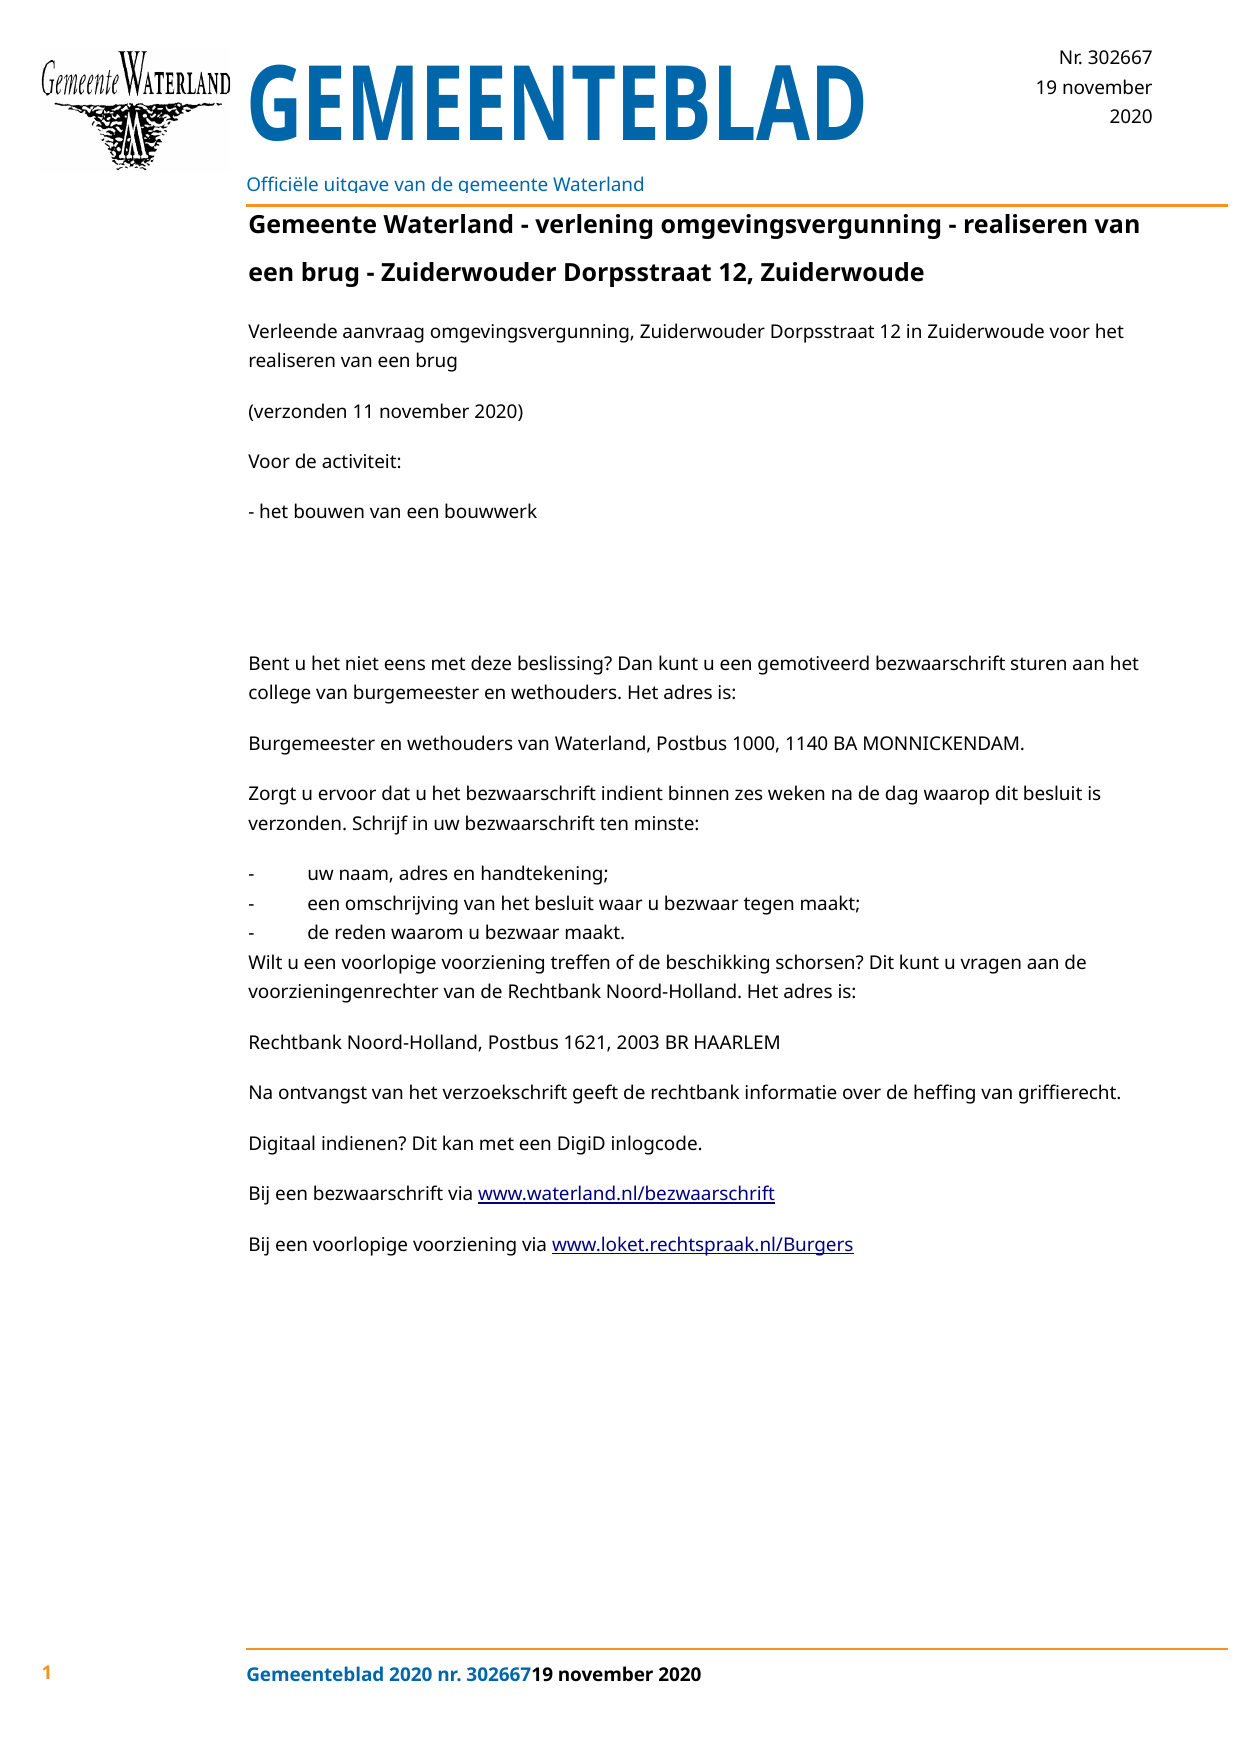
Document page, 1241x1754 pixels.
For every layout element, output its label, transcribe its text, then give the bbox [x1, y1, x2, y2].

list een omschrijving van het besluit waar u bezwaar tegen maakt; [248, 890, 1152, 916]
text Wilt u een voorlopige voorziening treffen of de beschikking schorsen? Dit kunt u vragen aan de voorzieningenrechter van de Rechtbank Noord-Holland. Het adres is: [248, 949, 1152, 1004]
text Digitaal indienen? Dit kan met een DigiD inlogcode. [248, 1130, 1152, 1156]
text Voor de activiteit: [248, 448, 1152, 474]
text Na ontvangst van het verzoekschrift geeft de rechtbank informatie over de heffing van griffierecht. [248, 1079, 1152, 1105]
text Verleende aanvraag omgevingsvergunning, Zuiderwouder Dorpsstraat 12 in Zuiderwoude voor het realiseren van een brug [248, 318, 1152, 373]
text Burgemeester en wethouders van Waterland, Postbus 1000, 1140 BA MONNICKENDAM. [248, 730, 1152, 756]
text Bij een bezwaarschrift via www.waterland.nl/bezwaarschrift [248, 1180, 1152, 1206]
text Zorgt u ervoor dat u het bezwaarschrift indient binnen zes weken na de dag waarop dit besluit is verzonden. Schrijf in uw bezwaarschrift ten minste: [248, 780, 1152, 836]
text Rechtbank Noord-Holland, Postbus 1621, 2003 BR HAARLEM [248, 1029, 1152, 1055]
text Bij een voorlopige voorziening via www.loket.rechtspraak.nl/Burgers [248, 1231, 1152, 1257]
text Gemeente Waterland - verlening omgevingsvergunning - realiseren van een brug - Zuiderwouder Dorpsstraat 12, Zuiderwoude [248, 207, 1152, 288]
picture [41, 47, 231, 172]
text Bent u het niet eens met deze beslissing? Dan kunt u een gemotiveerd bezwaarschrift sturen aan het college van burgemeester en wethouders. Het adres is: [248, 650, 1152, 705]
list de reden waarom u bezwaar maakt. [248, 919, 1152, 945]
text (verzonden 11 november 2020) [248, 398, 1152, 424]
list uw naam, adres en handtekening; [248, 860, 1152, 886]
text - het bouwen van een bouwwerk [248, 499, 1152, 524]
